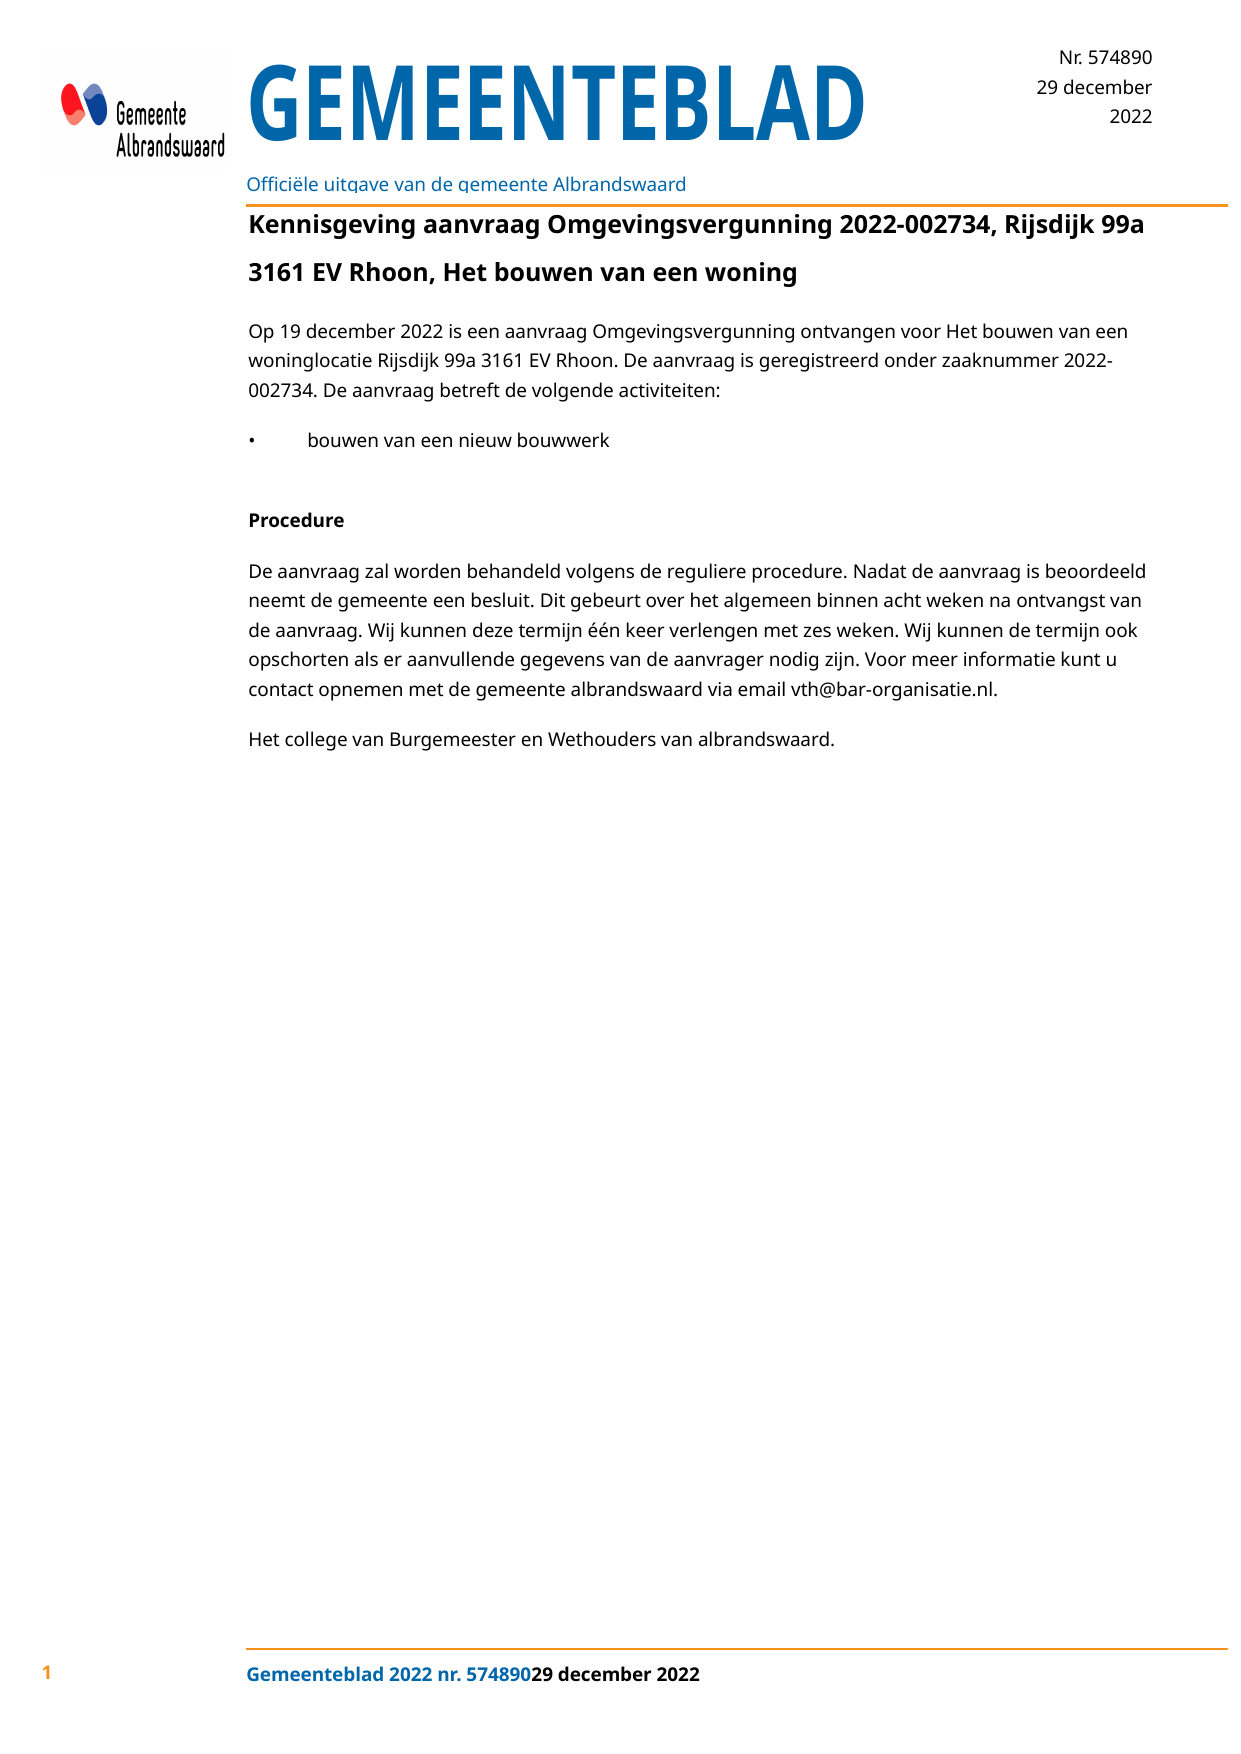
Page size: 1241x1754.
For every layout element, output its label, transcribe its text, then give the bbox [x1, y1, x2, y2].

text Procedure [248, 507, 1152, 533]
text Op 19 december 2022 is een aanvraag Omgevingsvergunning ontvangen voor Het bouwen van een woninglocatie Rijsdijk 99a 3161 EV Rhoon. De aanvraag is geregistreerd onder zaaknummer 2022-002734. De aanvraag betreft de volgende activiteiten: [248, 318, 1152, 403]
text De aanvraag zal worden behandeld volgens de reguliere procedure. Nadat de aanvraag is beoordeeld neemt de gemeente een besluit. Dit gebeurt over het algemeen binnen acht weken na ontvangst van de aanvraag. Wij kunnen deze termijn één keer verlengen met zes weken. Wij kunnen de termijn ook opschorten als er aanvullende gegevens van de aanvrager nodig zijn. Voor meer informatie kunt u contact opnemen met de gemeente albrandswaard via email vth@bar-organisatie.nl. [248, 558, 1152, 702]
text Kennisgeving aanvraag Omgevingsvergunning 2022-002734, Rijsdijk 99a 3161 EV Rhoon, Het bouwen van een woning [248, 207, 1152, 288]
list bouwen van een nieuw bouwwerk [248, 427, 1152, 453]
picture [41, 47, 231, 172]
text Het college van Burgemeester en Wethouders van albrandswaard. [248, 727, 1152, 752]
